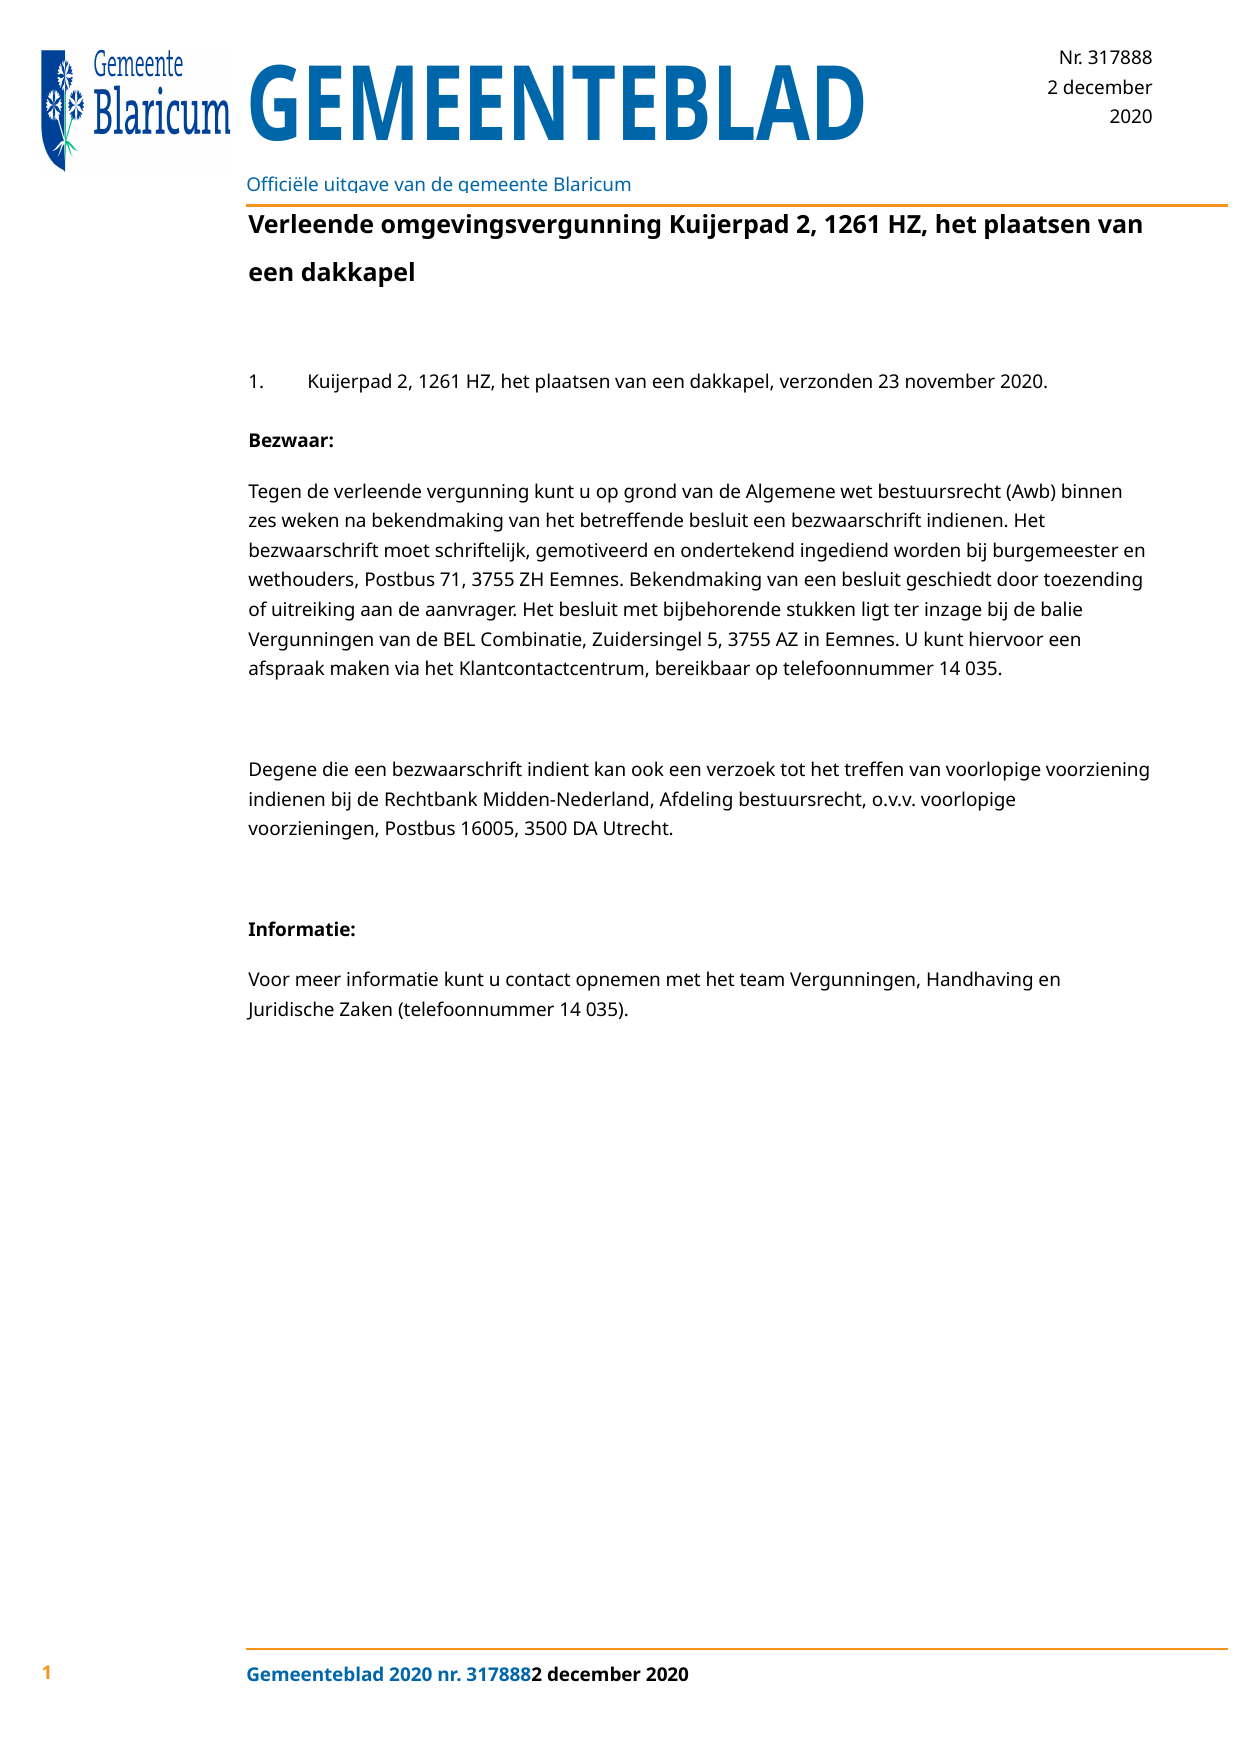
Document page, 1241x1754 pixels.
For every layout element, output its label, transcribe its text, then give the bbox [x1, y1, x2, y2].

list Kuijerpad 2, 1261 HZ, het plaatsen van een dakkapel, verzonden 23 november 2020. [248, 368, 1152, 394]
text Tegen de verleende vergunning kunt u op grond van de Algemene wet bestuursrecht (Awb) binnen zes weken na bekendmaking van het betreffende besluit een bezwaarschrift indienen. Het bezwaarschrift moet schriftelijk, gemotiveerd en ondertekend ingediend worden bij burgemeester en wethouders, Postbus 71, 3755 ZH Eemnes. Bekendmaking van een besluit geschiedt door toezending of uitreiking aan de aanvrager. Het besluit met bijbehorende stukken ligt ter inzage bij de balie Vergunningen van de BEL Combinatie, Zuidersingel 5, 3755 AZ in Eemnes. U kunt hiervoor een afspraak maken via het Klantcontactcentrum, bereikbaar op telefoonnummer 14 035. [248, 478, 1152, 681]
picture [41, 47, 231, 172]
text Bezwaar: [248, 427, 1152, 453]
text Verleende omgevingsvergunning Kuijerpad 2, 1261 HZ, het plaatsen van een dakkapel [248, 207, 1152, 288]
text Voor meer informatie kunt u contact opnemen met het team Vergunningen, Handhaving en Juridische Zaken (telefoonnummer 14 035). [248, 967, 1152, 1022]
text Informatie: [248, 916, 1152, 942]
text Degene die een bezwaarschrift indient kan ook een verzoek tot het treffen van voorlopige voorziening indienen bij de Rechtbank Midden-Nederland, Afdeling bestuursrecht, o.v.v. voorlopige voorzieningen, Postbus 16005, 3500 DA Utrecht. [248, 756, 1152, 841]
